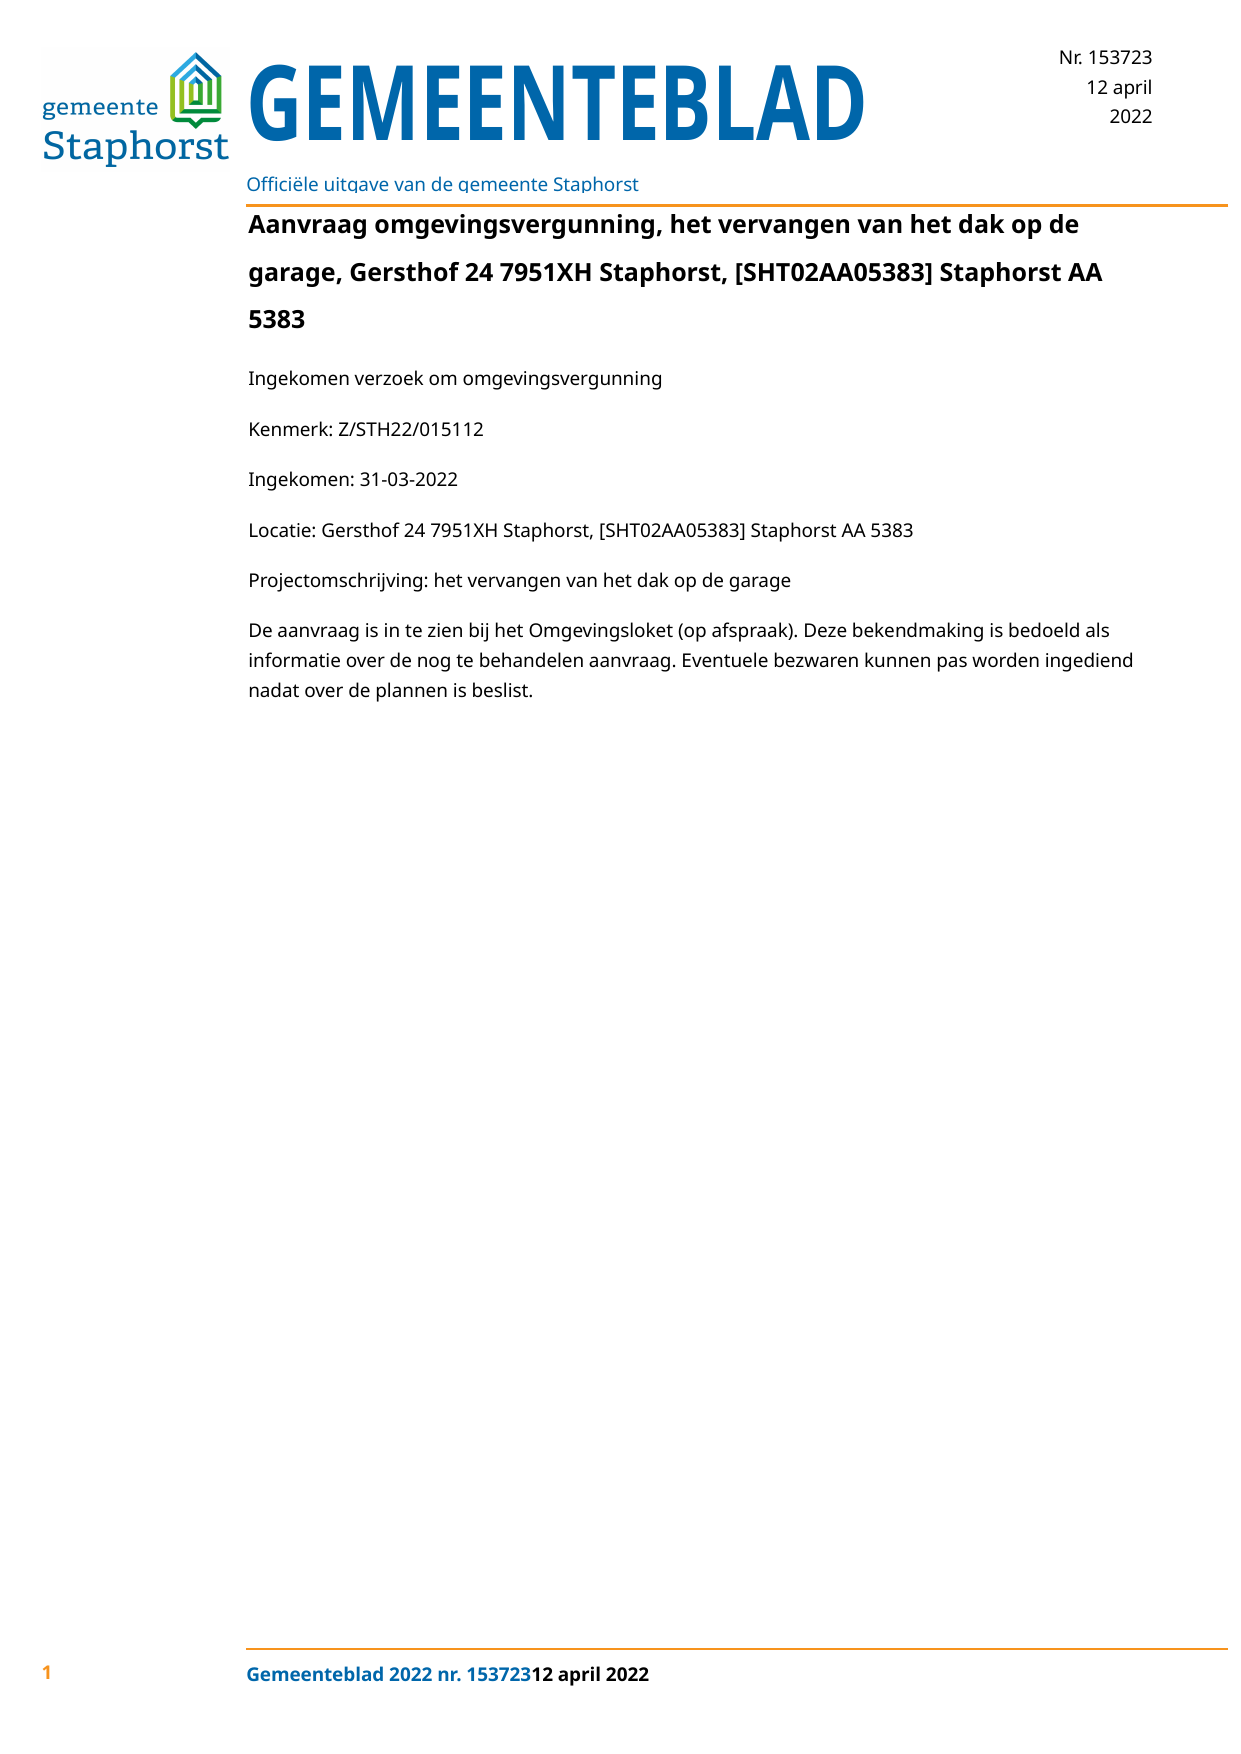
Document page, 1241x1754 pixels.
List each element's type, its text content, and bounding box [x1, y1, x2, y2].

text De aanvraag is in te zien bij het Omgevingsloket (op afspraak). Deze bekendmaking is bedoeld als informatie over de nog te behandelen aanvraag. Eventuele bezwaren kunnen pas worden ingediend nadat over de plannen is beslist. [248, 618, 1152, 702]
text Projectomschrijving: het vervangen van het dak op de garage [248, 567, 1152, 593]
picture [41, 47, 231, 172]
text Ingekomen verzoek om omgevingsvergunning [248, 366, 1152, 391]
text Locatie: Gersthof 24 7951XH Staphorst, [SHT02AA05383] Staphorst AA 5383 [248, 517, 1152, 542]
text Ingekomen: 31-03-2022 [248, 466, 1152, 492]
text Aanvraag omgevingsvergunning, het vervangen van het dak op de garage, Gersthof 24 7951XH Staphorst, [SHT02AA05383] Staphorst AA 5383 [248, 207, 1152, 336]
text Kenmerk: Z/STH22/015112 [248, 416, 1152, 442]
